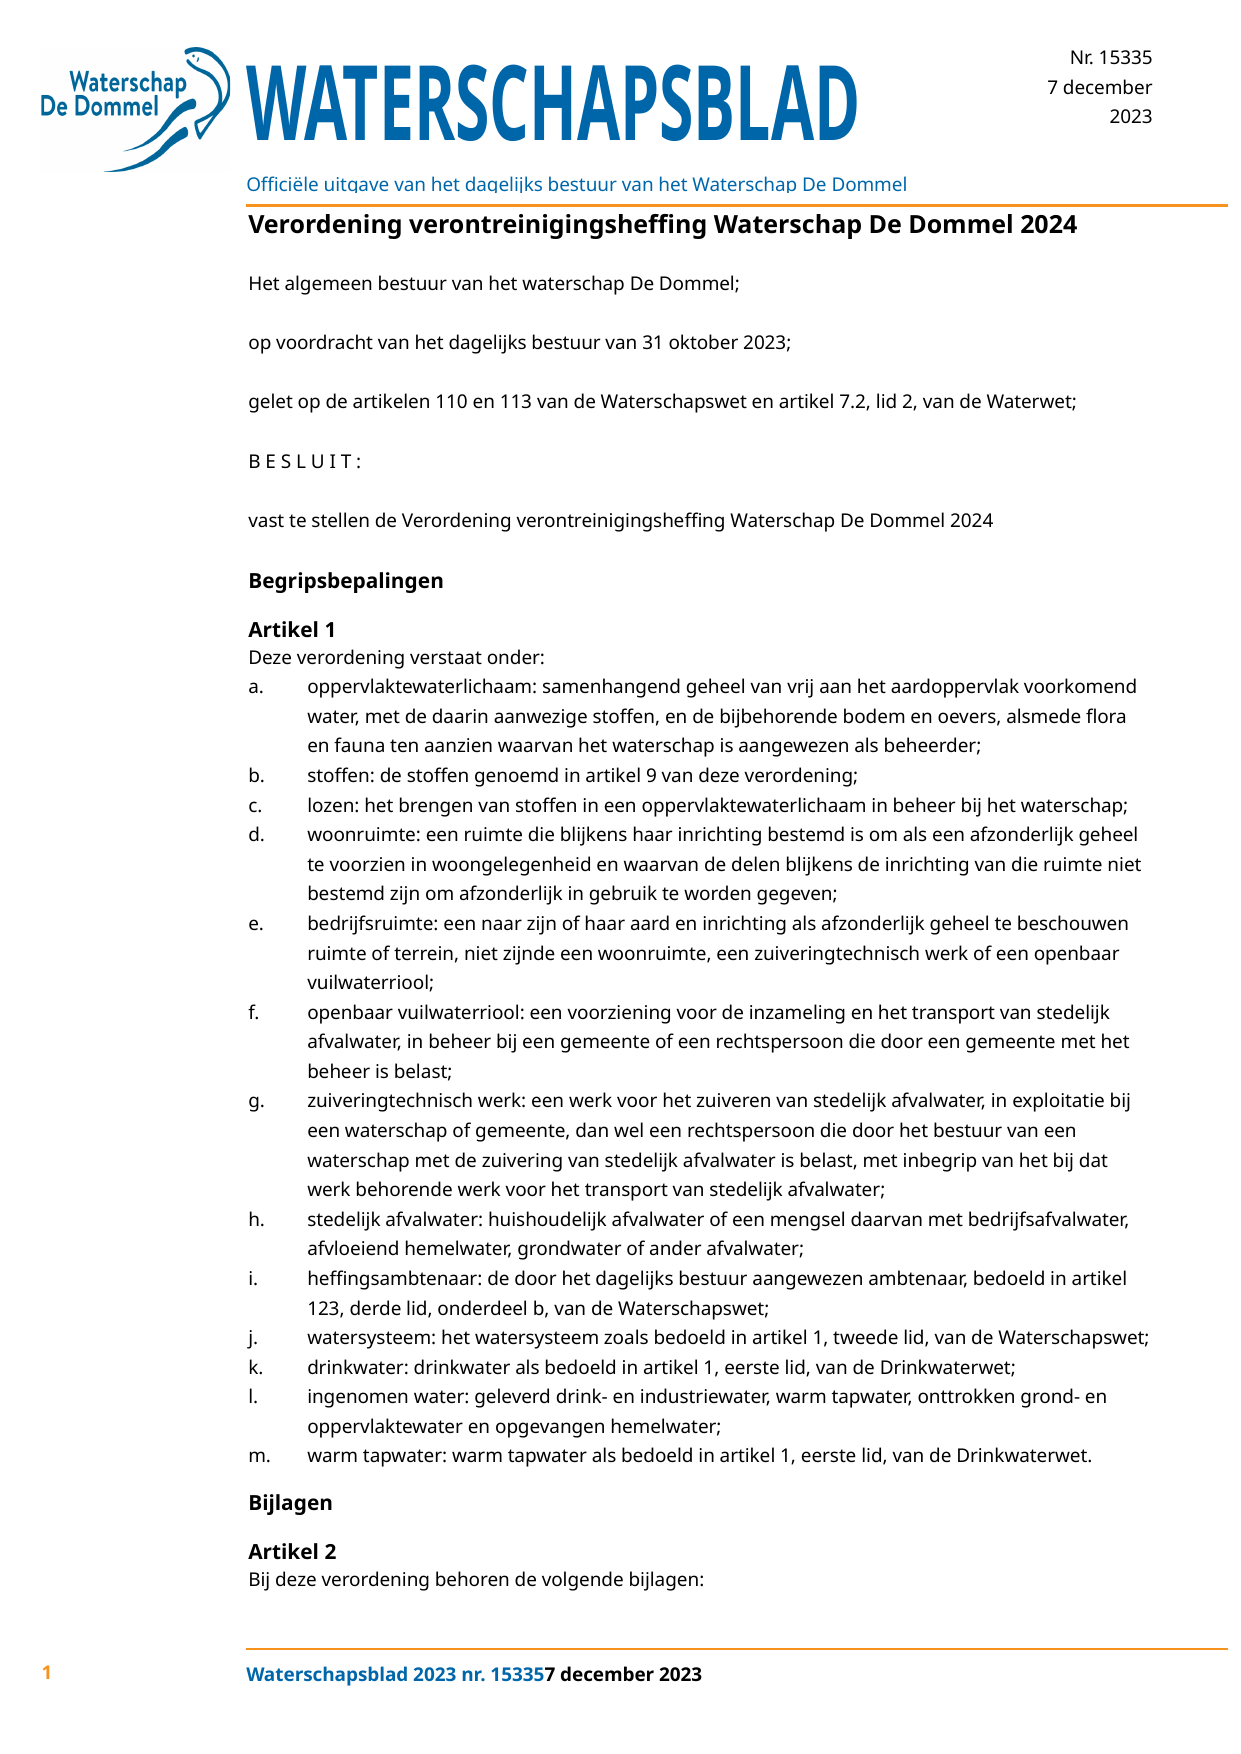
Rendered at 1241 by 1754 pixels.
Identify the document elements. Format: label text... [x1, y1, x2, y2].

text gelet op de artikelen 110 en 113 van de Waterschapswet en artikel 7.2, lid 2, van de Waterwet; [248, 389, 1152, 414]
list drinkwater: drinkwater als bedoeld in artikel 1, eerste lid, van de Drinkwaterwet; [248, 1354, 1152, 1379]
list warm tapwater: warm tapwater als bedoeld in artikel 1, eerste lid, van de Drinkwaterwet. [248, 1443, 1152, 1468]
list zuiveringtechnisch werk: een werk voor het zuiveren van stedelijk afvalwater, in exploitatie bij een waterschap of gemeente, dan wel een rechtspersoon die door het bestuur van een waterschap met de zuivering van stedelijk afvalwater is belast, met inbegrip van het bij dat werk behorende werk voor het transport van stedelijk afvalwater; [248, 1088, 1152, 1202]
text Artikel 1 [248, 615, 1152, 644]
picture [204, 47, 231, 76]
list lozen: het brengen van stoffen in een oppervlaktewaterlichaam in beheer bij het waterschap; [248, 792, 1152, 817]
picture [45, 99, 51, 111]
text Het algemeen bestuur van het waterschap De Dommel; [248, 270, 1152, 296]
picture [198, 118, 210, 131]
text Begripsbepalingen [248, 566, 1152, 594]
text Bij deze verordening behoren de volgende bijlagen: [248, 1566, 1152, 1592]
text Verordening verontreinigingsheffing Waterschap De Dommel 2024 [248, 207, 1152, 241]
text vast te stellen de Verordening verontreinigingsheffing Waterschap De Dommel 2024 [248, 507, 1152, 533]
list openbaar vuilwaterriool: een voorziening voor de inzameling en het transport van stedelijk afvalwater, in beheer bij een gemeente of een rechtspersoon die door een gemeente met het beheer is belast; [248, 999, 1152, 1084]
list watersysteem: het watersysteem zoals bedoeld in artikel 1, tweede lid, van de Waterschapswet; [248, 1324, 1152, 1350]
list stedelijk afvalwater: huishoudelijk afvalwater of een mengsel daarvan met bedrijfsafvalwater, afvloeiend hemelwater, grondwater of ander afvalwater; [248, 1206, 1152, 1261]
list bedrijfsruimte: een naar zijn of haar aard en inrichting als afzonderlijk geheel te beschouwen ruimte of terrein, niet zijnde een woonruimte, een zuiveringtechnisch werk of een openbaar vuilwaterriool; [248, 910, 1152, 995]
picture [41, 47, 231, 172]
list heffingsambtenaar: de door het dagelijks bestuur aangewezen ambtenaar, bedoeld in artikel 123, derde lid, onderdeel b, van de Waterschapswet; [248, 1265, 1152, 1320]
list oppervlaktewaterlichaam: samenhangend geheel van vrij aan het aardoppervlak voorkomend water, met de daarin aanwezige stoffen, en de bijbehorende bodem en oevers, alsmede flora en fauna ten aanzien waarvan het waterschap is aangewezen als beheerder; [248, 673, 1152, 758]
text op voordracht van het dagelijks bestuur van 31 oktober 2023; [248, 329, 1152, 355]
text B E S L U I T : [248, 448, 1152, 473]
text Deze verordening verstaat onder: [248, 644, 1152, 669]
list woonruimte: een ruimte die blijkens haar inrichting bestemd is om als een afzonderlijk geheel te voorzien in woongelegenheid en waarvan de delen blijkens de inrichting van die ruimte niet bestemd zijn om afzonderlijk in gebruik te worden gegeven; [248, 821, 1152, 906]
list ingenomen water: geleverd drink- en industriewater, warm tapwater, onttrokken grond- en oppervlaktewater en opgevangen hemelwater; [248, 1383, 1152, 1439]
text Artikel 2 [248, 1537, 1152, 1566]
text Bijlagen [248, 1488, 1152, 1517]
list stoffen: de stoffen genoemd in artikel 9 van deze verordening; [248, 762, 1152, 788]
